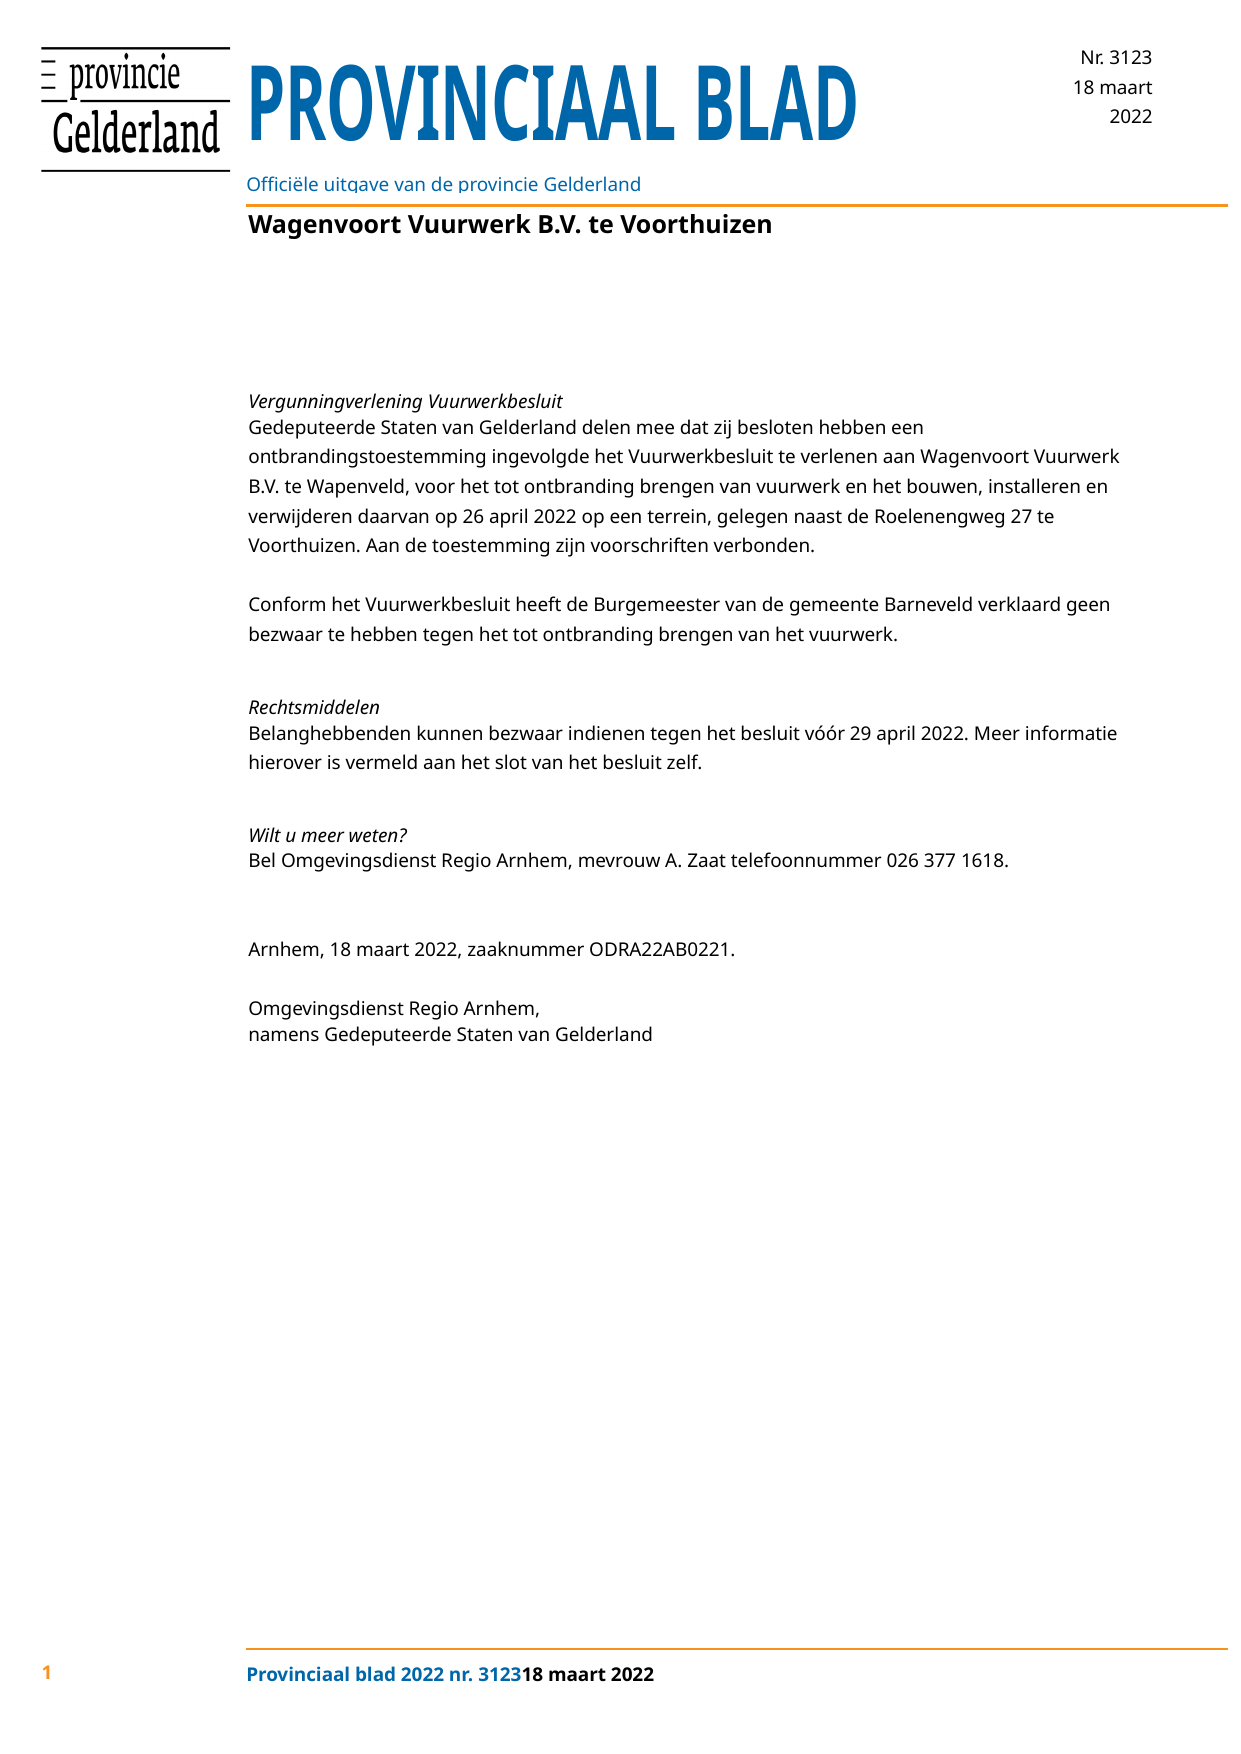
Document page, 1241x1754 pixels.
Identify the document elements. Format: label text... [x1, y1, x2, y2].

text Arnhem, 18 maart 2022, zaaknummer ODRA22AB0221. [248, 936, 1152, 962]
text Vergunningverlening Vuurwerkbesluit [248, 388, 1152, 414]
text Wagenvoort Vuurwerk B.V. te Voorthuizen [248, 207, 1152, 241]
text Rechtsmiddelen [248, 694, 1152, 720]
text Gedeputeerde Staten van Gelderland delen mee dat zij besloten hebben een ontbrandingstoestemming ingevolgde het Vuurwerkbesluit te verlenen aan Wagenvoort Vuurwerk B.V. te Wapenveld, voor het tot ontbranding brengen van vuurwerk en het bouwen, installeren en verwijderen daarvan op 26 april 2022 op een terrein, gelegen naast de Roelenengweg 27 te Voorthuizen. Aan de toestemming zijn voorschriften verbonden. [248, 414, 1152, 558]
text namens Gedeputeerde Staten van Gelderland [248, 1021, 1152, 1047]
text Belanghebbenden kunnen bezwaar indienen tegen het besluit vóór 29 april 2022. Meer informatie hierover is vermeld aan het slot van het besluit zelf. [248, 720, 1152, 775]
text Conform het Vuurwerkbesluit heeft de Burgemeester van de gemeente Barneveld verklaard geen bezwaar te hebben tegen het tot ontbranding brengen van het vuurwerk. [248, 592, 1152, 647]
text Bel Omgevingsdienst Regio Arnhem, mevrouw A. Zaat telefoonnummer 026 377 1618. [248, 848, 1152, 873]
text Wilt u meer weten? [248, 822, 1152, 848]
picture [41, 47, 231, 172]
text Omgevingsdienst Regio Arnhem, [248, 996, 1152, 1021]
